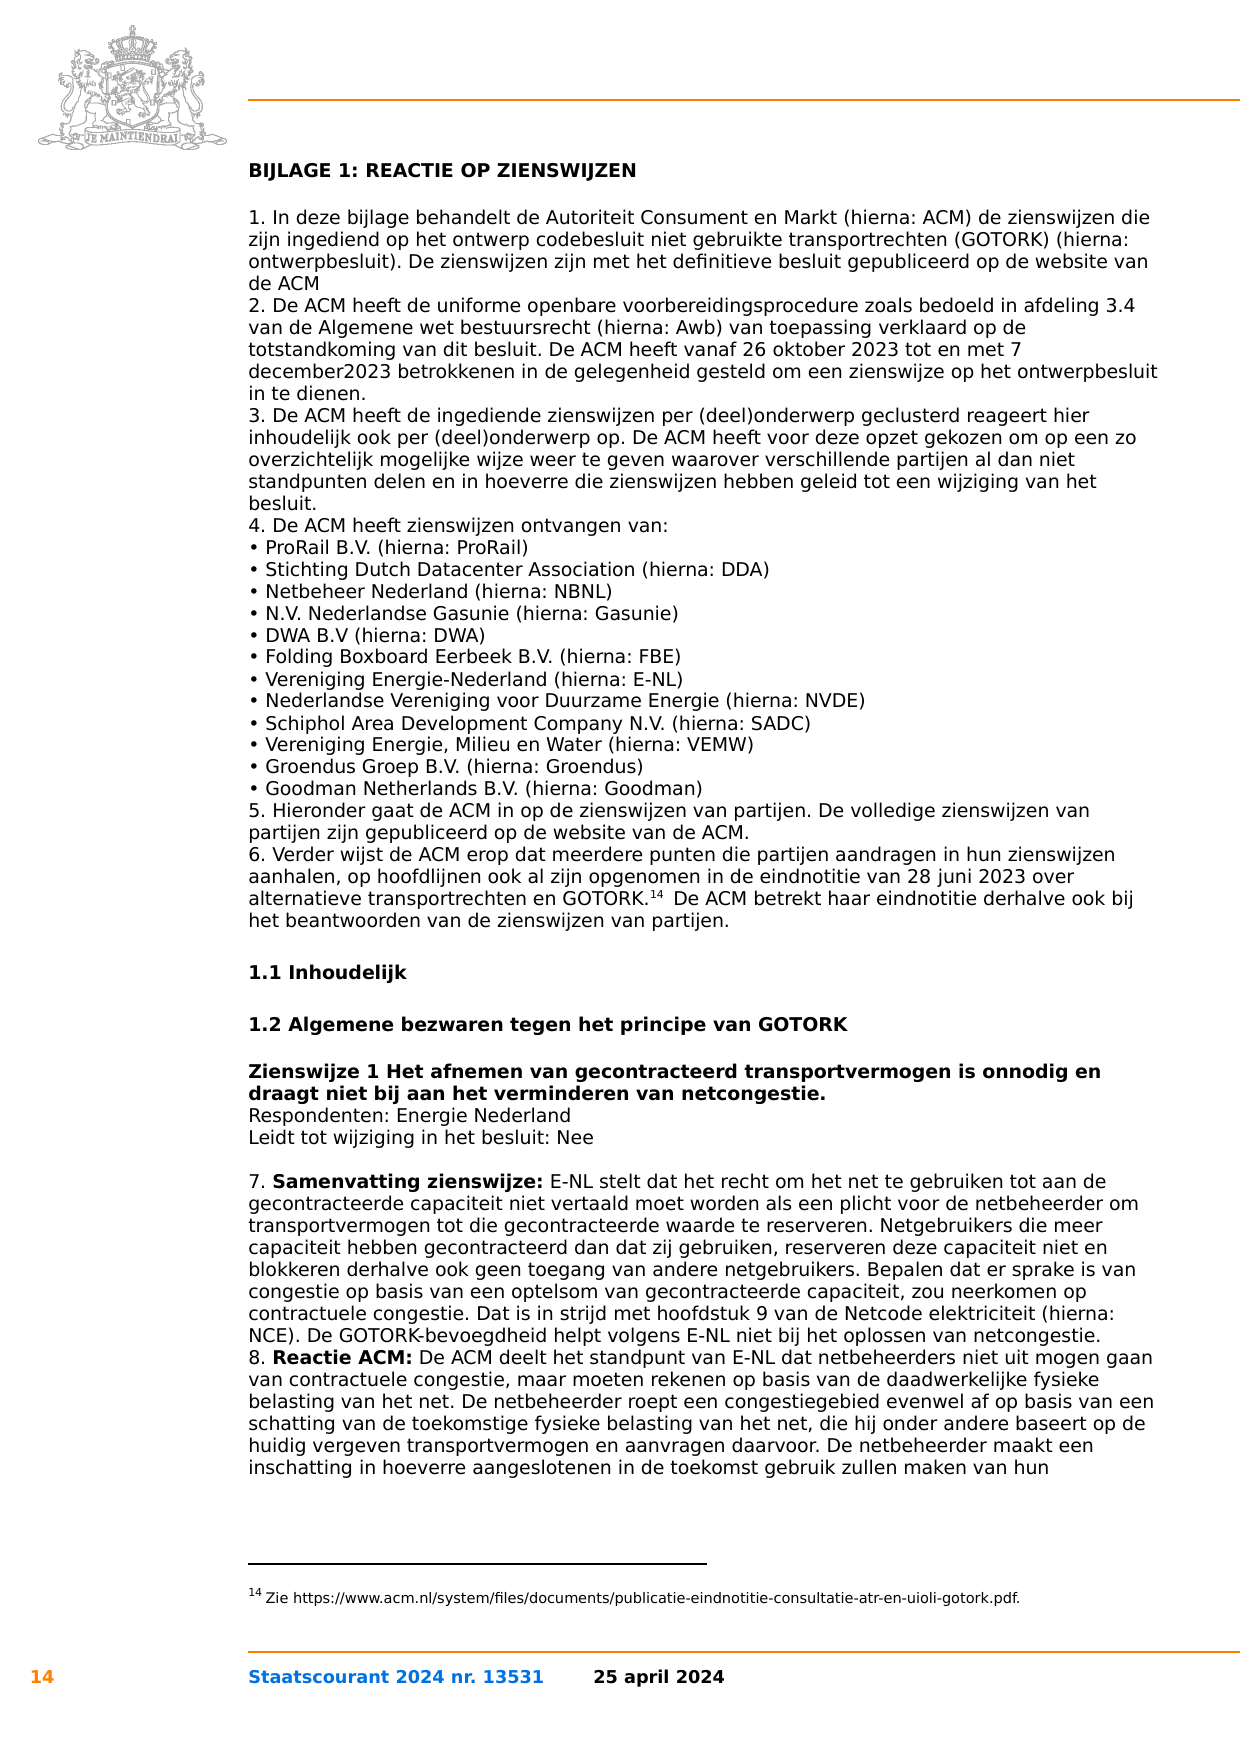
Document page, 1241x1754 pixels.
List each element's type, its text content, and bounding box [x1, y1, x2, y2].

text Respondenten: Energie Nederland [248, 1105, 1163, 1127]
picture [38, 25, 227, 150]
text • Vereniging Energie, Milieu en Water (hierna: VEMW) [248, 734, 1163, 756]
text • Vereniging Energie-Nederland (hierna: E-NL) [248, 668, 1163, 690]
text Zienswijze 1 Het afnemen van gecontracteerd transportvermogen is onnodig en draagt niet bij aan het verminderen van netcongestie. [248, 1061, 1163, 1105]
text • Schiphol Area Development Company N.V. (hierna: SADC) [248, 712, 1163, 734]
text • Folding Boxboard Eerbeek B.V. (hierna: FBE) [248, 646, 1163, 668]
text • DWA B.V (hierna: DWA) [248, 624, 1163, 646]
text 6. Verder wijst de ACM erop dat meerdere punten die partijen aandragen in hun zienswijzen aanhalen, op hoofdlijnen ook al zijn opgenomen in de eindnotitie van 28 juni 2023 over alternatieve transportrechten en GOTORK. De ACM betrekt haar eindnotitie derhalve ook bij het beantwoorden van de zienswijzen van partijen. [248, 844, 1163, 932]
text 7. Samenvatting zienswijze: E-NL stelt dat het recht om het net te gebruiken tot aan de gecontracteerde capaciteit niet vertaald moet worden als een plicht voor de netbeheerder om transportvermogen tot die gecontracteerde waarde te reserveren. Netgebruikers die meer capaciteit hebben gecontracteerd dan dat zij gebruiken, reserveren deze capaciteit niet en blokkeren derhalve ook geen toegang van andere netgebruikers. Bepalen dat er sprake is van congestie op basis van een optelsom van gecontracteerde capaciteit, zou neerkomen op contractuele congestie. Dat is in strijd met hoofdstuk 9 van de Netcode elektriciteit (hierna: NCE). De GOTORK-bevoegdheid helpt volgens E-NL niet bij het oplossen van netcongestie. [248, 1171, 1163, 1347]
text 4. De ACM heeft zienswijzen ontvangen van: [248, 514, 1163, 537]
subtitle 1.1 Inhoudelijk [248, 962, 1163, 984]
text • Netbeheer Nederland (hierna: NBNL) [248, 581, 1163, 602]
text 2. De ACM heeft de uniforme openbare voorbereidingsprocedure zoals bedoeld in afdeling 3.4 van de Algemene wet bestuursrecht (hierna: Awb) van toepassing verklaard op de totstandkoming van dit besluit. De ACM heeft vanaf 26 oktober 2023 tot en met 7 december2023 betrokkenen in de gelegenheid gesteld om een zienswijze op het ontwerpbesluit in te dienen. [248, 295, 1163, 405]
text 1. In deze bijlage behandelt de Autoriteit Consument en Markt (hierna: ACM) de zienswijzen die zijn ingediend op het ontwerp codebesluit niet gebruikte transportrechten (GOTORK) (hierna: ontwerpbesluit). De zienswijzen zijn met het definitieve besluit gepubliceerd op de website van de ACM [248, 207, 1163, 295]
subtitle 1.2 Algemene bezwaren tegen het principe van GOTORK [248, 1014, 1163, 1036]
text • N.V. Nederlandse Gasunie (hierna: Gasunie) [248, 602, 1163, 624]
subtitle BIJLAGE 1: REACTIE OP ZIENSWIJZEN [248, 160, 1163, 182]
text Zie https://www.acm.nl/system/files/documents/publicatie-eindnotitie-consultatie-atr-en-uioli-gotork.pdf. [248, 1586, 1163, 1608]
text 3. De ACM heeft de ingediende zienswijzen per (deel)onderwerp geclusterd reageert hier inhoudelijk ook per (deel)onderwerp op. De ACM heeft voor deze opzet gekozen om op een zo overzichtelijk mogelijke wijze weer te geven waarover verschillende partijen al dan niet standpunten delen en in hoeverre die zienswijzen hebben geleid tot een wijziging van het besluit. [248, 405, 1163, 514]
text 5. Hieronder gaat de ACM in op de zienswijzen van partijen. De volledige zienswijzen van partijen zijn gepubliceerd op de website van de ACM. [248, 800, 1163, 844]
text • Goodman Netherlands B.V. (hierna: Goodman) [248, 778, 1163, 800]
text 8. Reactie ACM: De ACM deelt het standpunt van E-NL dat netbeheerders niet uit mogen gaan van contractuele congestie, maar moeten rekenen op basis van de daadwerkelijke fysieke belasting van het net. De netbeheerder roept een congestiegebied evenwel af op basis van een schatting van de toekomstige fysieke belasting van het net, die hij onder andere baseert op de huidig vergeven transportvermogen en aanvragen daarvoor. De netbeheerder maakt een inschatting in hoeverre aangeslotenen in de toekomst gebruik zullen maken van hun [248, 1347, 1163, 1479]
text Leidt tot wijziging in het besluit: Nee [248, 1127, 1163, 1149]
text • Nederlandse Vereniging voor Duurzame Energie (hierna: NVDE) [248, 690, 1163, 712]
text • ProRail B.V. (hierna: ProRail) [248, 537, 1163, 558]
text • Groendus Groep B.V. (hierna: Groendus) [248, 756, 1163, 778]
text • Stichting Dutch Datacenter Association (hierna: DDA) [248, 558, 1163, 581]
